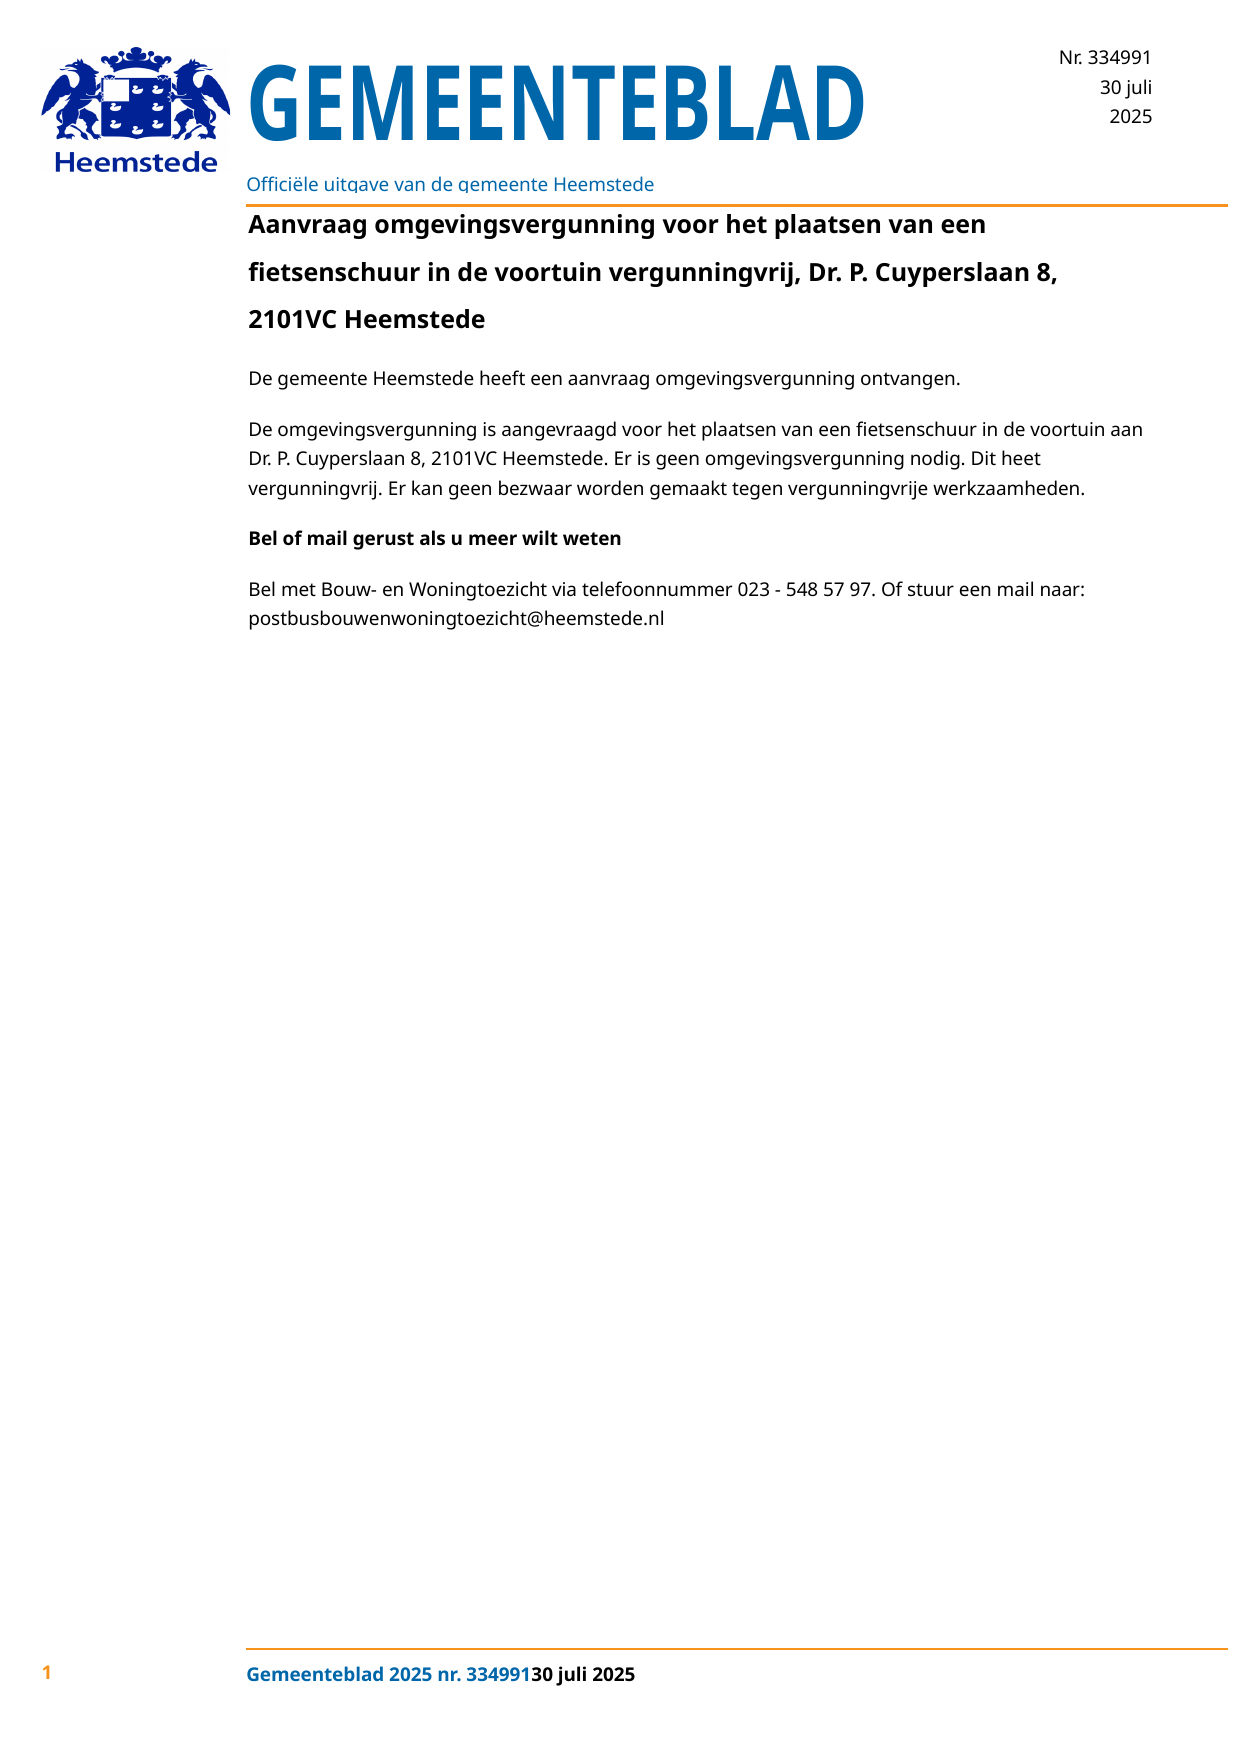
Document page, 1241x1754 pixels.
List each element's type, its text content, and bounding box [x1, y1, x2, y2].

picture [41, 47, 231, 172]
text Bel met Bouw- en Woningtoezicht via telefoonnummer 023 - 548 57 97. Of stuur een mail naar: postbusbouwenwoningtoezicht@heemstede.nl [248, 576, 1152, 631]
text De omgevingsvergunning is aangevraagd voor het plaatsen van een fietsenschuur in de voortuin aan Dr. P. Cuyperslaan 8, 2101VC Heemstede. Er is geen omgevingsvergunning nodig. Dit heet vergunningvrij. Er kan geen bezwaar worden gemaakt tegen vergunningvrije werkzaamheden. [248, 416, 1152, 501]
text De gemeente Heemstede heeft een aanvraag omgevingsvergunning ontvangen. [248, 366, 1152, 391]
text Bel of mail gerust als u meer wilt weten [248, 526, 1152, 551]
text Aanvraag omgevingsvergunning voor het plaatsen van een fietsenschuur in de voortuin vergunningvrij, Dr. P. Cuyperslaan 8, 2101VC Heemstede [248, 207, 1152, 336]
